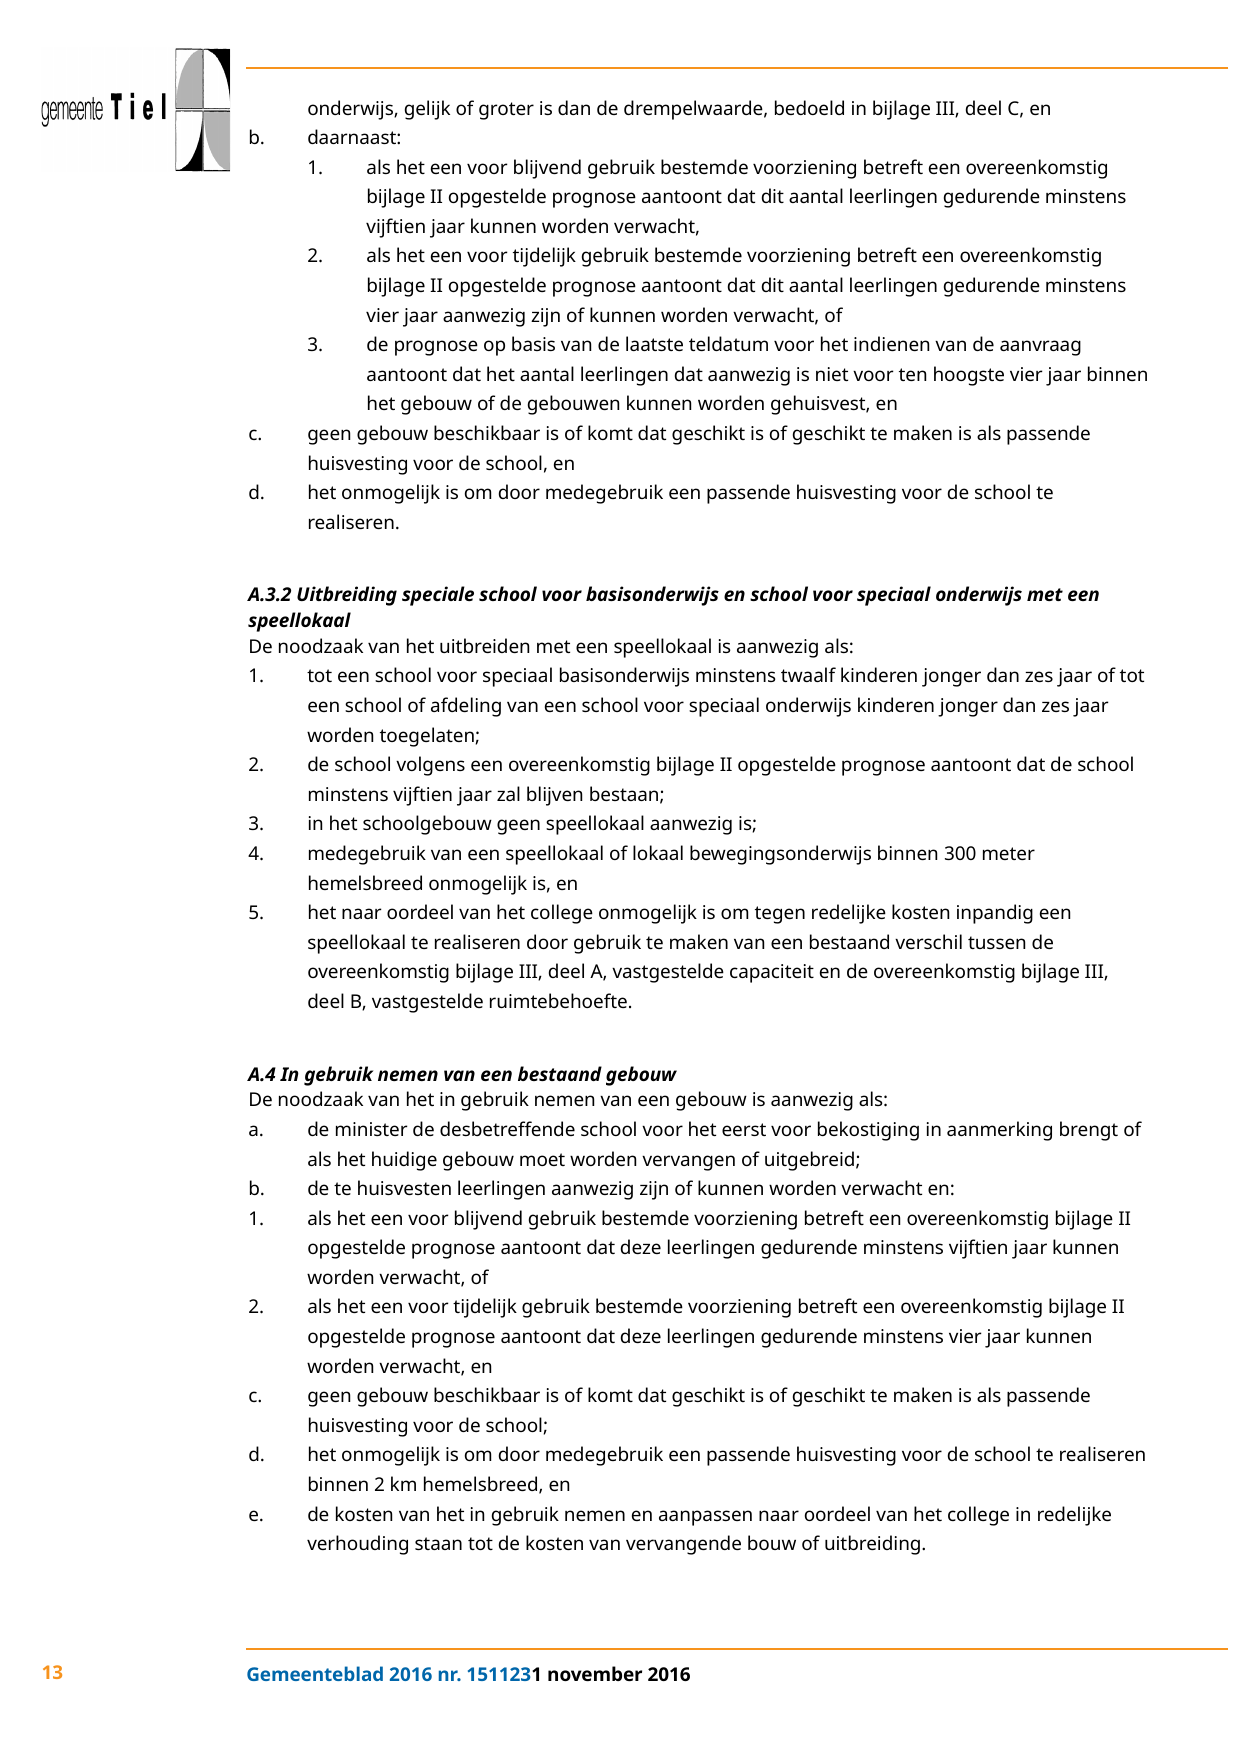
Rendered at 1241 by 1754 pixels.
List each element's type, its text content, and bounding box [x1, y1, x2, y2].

list medegebruik van een speellokaal of lokaal bewegingsonderwijs binnen 300 meter hemelsbreed onmogelijk is, en [248, 840, 1152, 896]
list onderwijs, gelijk of groter is dan de drempelwaarde, bedoeld in bijlage III, deel C, en [248, 95, 1152, 121]
list het naar oordeel van het college onmogelijk is om tegen redelijke kosten inpandig een speellokaal te realiseren door gebruik te maken van een bestaand verschil tussen de overeenkomstig bijlage III, deel A, vastgestelde capaciteit en de overeenkomstig bijlage III, deel B, vastgestelde ruimtebehoefte. [248, 899, 1152, 1014]
text De noodzaak van het in gebruik nemen van een gebouw is aanwezig als: [248, 1087, 1152, 1112]
list de kosten van het in gebruik nemen en aanpassen naar oordeel van het college in redelijke verhouding staan tot de kosten van vervangende bouw of uitbreiding. [248, 1501, 1152, 1556]
text A.3.2 Uitbreiding speciale school voor basisonderwijs en school voor speciaal onderwijs met een speellokaal [248, 582, 1152, 633]
list als het een voor tijdelijk gebruik bestemde voorziening betreft een overeenkomstig bijlage II opgestelde prognose aantoont dat deze leerlingen gedurende minstens vier jaar kunnen worden verwacht, en [248, 1294, 1152, 1378]
list als het een voor blijvend gebruik bestemde voorziening betreft een overeenkomstig bijlage II opgestelde prognose aantoont dat deze leerlingen gedurende minstens vijftien jaar kunnen worden verwacht, of [248, 1205, 1152, 1290]
list als het een voor tijdelijk gebruik bestemde voorziening betreft een overeenkomstig bijlage II opgestelde prognose aantoont dat dit aantal leerlingen gedurende minstens vier jaar aanwezig zijn of kunnen worden verwacht, of [307, 243, 1152, 328]
text A.4 In gebruik nemen van een bestaand gebouw [248, 1061, 1152, 1087]
list de te huisvesten leerlingen aanwezig zijn of kunnen worden verwacht en: [248, 1175, 1152, 1201]
picture [41, 47, 231, 172]
list geen gebouw beschikbaar is of komt dat geschikt is of geschikt te maken is als passende huisvesting voor de school; [248, 1382, 1152, 1438]
list geen gebouw beschikbaar is of komt dat geschikt is of geschikt te maken is als passende huisvesting voor de school, en [248, 420, 1152, 476]
list de prognose op basis van de laatste teldatum voor het indienen van de aanvraag aantoont dat het aantal leerlingen dat aanwezig is niet voor ten hoogste vier jaar binnen het gebouw of de gebouwen kunnen worden gehuisvest, en [307, 331, 1152, 416]
list het onmogelijk is om door medegebruik een passende huisvesting voor de school te realiseren. [248, 479, 1152, 535]
text De noodzaak van het uitbreiden met een speellokaal is aanwezig als: [248, 633, 1152, 659]
list het onmogelijk is om door medegebruik een passende huisvesting voor de school te realiseren binnen 2 km hemelsbreed, en [248, 1442, 1152, 1497]
list de school volgens een overeenkomstig bijlage II opgestelde prognose aantoont dat de school minstens vijftien jaar zal blijven bestaan; [248, 751, 1152, 807]
list de minister de desbetreffende school voor het eerst voor bekostiging in aanmerking brengt of als het huidige gebouw moet worden vervangen of uitgebreid; [248, 1116, 1152, 1171]
list in het schoolgebouw geen speellokaal aanwezig is; [248, 811, 1152, 836]
list als het een voor blijvend gebruik bestemde voorziening betreft een overeenkomstig bijlage II opgestelde prognose aantoont dat dit aantal leerlingen gedurende minstens vijftien jaar kunnen worden verwacht, [307, 154, 1152, 239]
list tot een school voor speciaal basisonderwijs minstens twaalf kinderen jonger dan zes jaar of tot een school of afdeling van een school voor speciaal onderwijs kinderen jonger dan zes jaar worden toegelaten; [248, 663, 1152, 748]
list daarnaast: [248, 124, 1152, 150]
